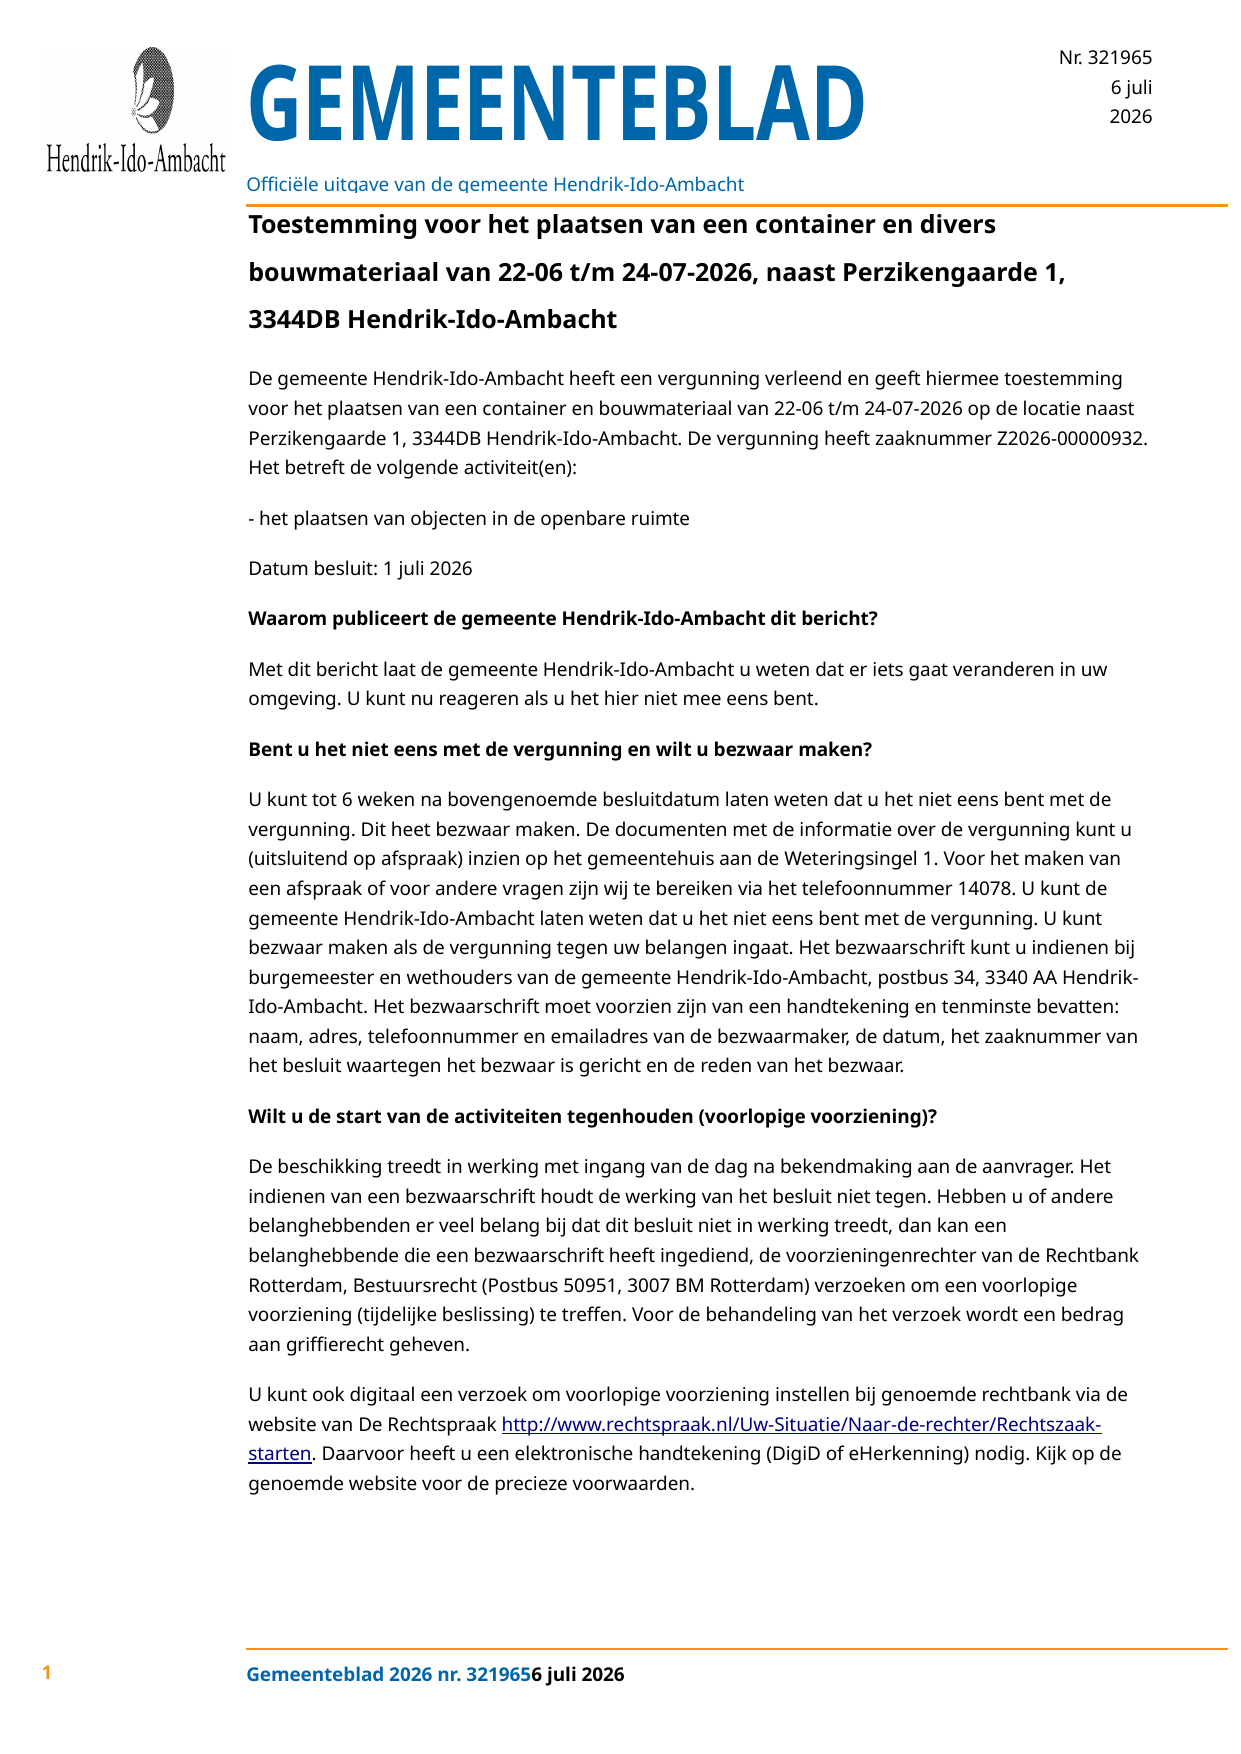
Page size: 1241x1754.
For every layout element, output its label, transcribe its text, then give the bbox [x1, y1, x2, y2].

text Toestemming voor het plaatsen van een container en divers bouwmateriaal van 22-06 t/m 24-07-2026, naast Perzikengaarde 1, 3344DB Hendrik-Ido-Ambacht [248, 207, 1152, 336]
text Datum besluit: 1 juli 2026 [248, 555, 1152, 581]
text Bent u het niet eens met de vergunning en wilt u bezwaar maken? [248, 736, 1152, 762]
text De gemeente Hendrik-Ido-Ambacht heeft een vergunning verleend en geeft hiermee toestemming voor het plaatsen van een container en bouwmateriaal van 22-06 t/m 24-07-2026 op de locatie naast Perzikengaarde 1, 3344DB Hendrik-Ido-Ambacht. De vergunning heeft zaaknummer Z2026-00000932. Het betreft de volgende activiteit(en): [248, 366, 1152, 480]
picture [41, 47, 231, 172]
text U kunt ook digitaal een verzoek om voorlopige voorziening instellen bij genoemde rechtbank via de website van De Rechtspraak http://www.rechtspraak.nl/Uw-Situatie/Naar-de-rechter/Rechtszaak-starten. Daarvoor heeft u een elektronische handtekening (DigiD of eHerkenning) nodig. Kijk op de genoemde website voor de precieze voorwaarden. [248, 1381, 1152, 1496]
text Wilt u de start van de activiteiten tegenhouden (voorlopige voorziening)? [248, 1103, 1152, 1129]
text U kunt tot 6 weken na bovengenoemde besluitdatum laten weten dat u het niet eens bent met de vergunning. Dit heet bezwaar maken. De documenten met de informatie over de vergunning kunt u (uitsluitend op afspraak) inzien op het gemeentehuis aan de Weteringsingel 1. Voor het maken van een afspraak of voor andere vragen zijn wij te bereiken via het telefoonnummer 14078. U kunt de gemeente Hendrik-Ido-Ambacht laten weten dat u het niet eens bent met de vergunning. U kunt bezwaar maken als de vergunning tegen uw belangen ingaat. Het bezwaarschrift kunt u indienen bij burgemeester en wethouders van de gemeente Hendrik-Ido-Ambacht, postbus 34, 3340 AA Hendrik-Ido-Ambacht. Het bezwaarschrift moet voorzien zijn van een handtekening en tenminste bevatten: naam, adres, telefoonnummer en emailadres van de bezwaarmaker, de datum, het zaaknummer van het besluit waartegen het bezwaar is gericht en de reden van het bezwaar. [248, 786, 1152, 1078]
text - het plaatsen van objecten in de openbare ruimte [248, 505, 1152, 530]
text Met dit bericht laat de gemeente Hendrik-Ido-Ambacht u weten dat er iets gaat veranderen in uw omgeving. U kunt nu reageren als u het hier niet mee eens bent. [248, 656, 1152, 711]
text Waarom publiceert de gemeente Hendrik-Ido-Ambacht dit bericht? [248, 606, 1152, 631]
text De beschikking treedt in werking met ingang van de dag na bekendmaking aan de aanvrager. Het indienen van een bezwaarschrift houdt de werking van het besluit niet tegen. Hebben u of andere belanghebbenden er veel belang bij dat dit besluit niet in werking treedt, dan kan een belanghebbende die een bezwaarschrift heeft ingediend, de voorzieningenrechter van de Rechtbank Rotterdam, Bestuursrecht (Postbus 50951, 3007 BM Rotterdam) verzoeken om een voorlopige voorziening (tijdelijke beslissing) te treffen. Voor de behandeling van het verzoek wordt een bedrag aan griffierecht geheven. [248, 1153, 1152, 1357]
